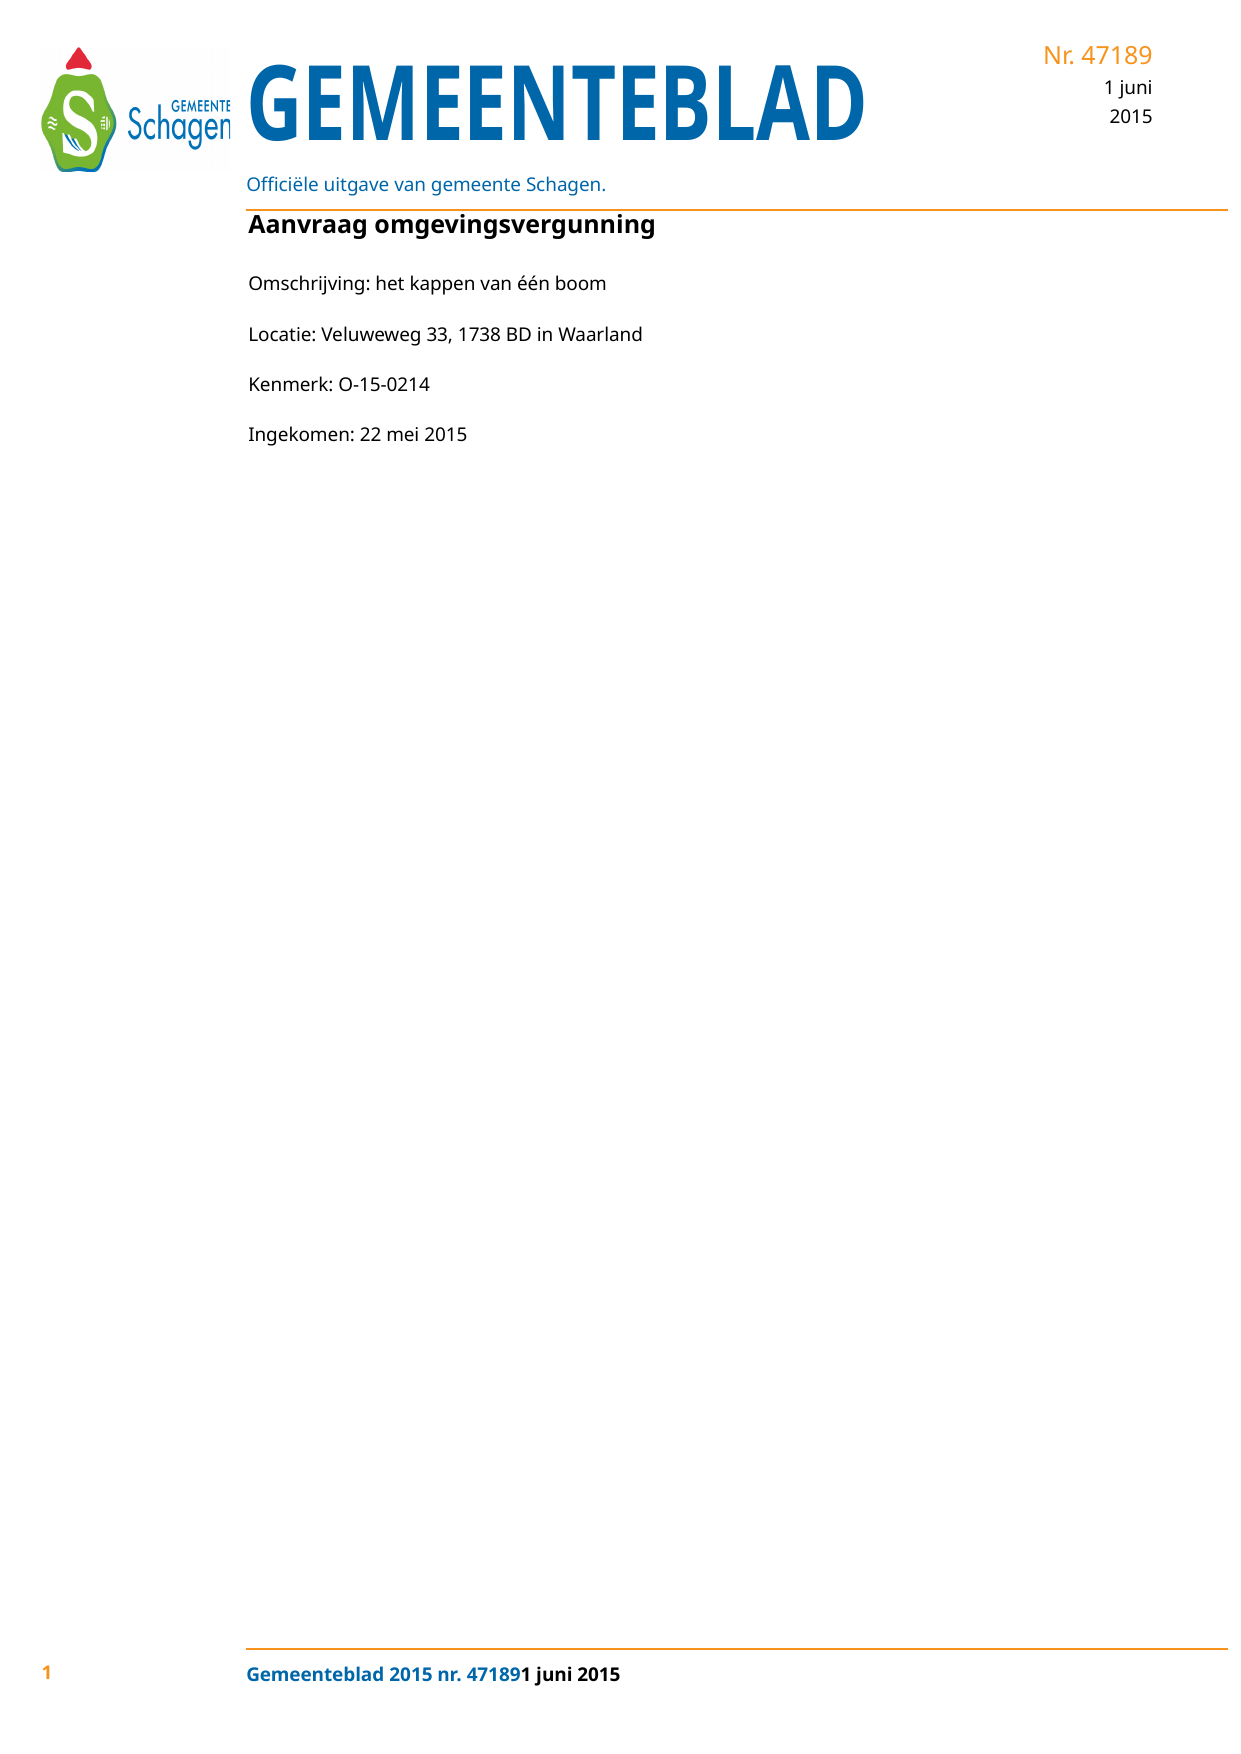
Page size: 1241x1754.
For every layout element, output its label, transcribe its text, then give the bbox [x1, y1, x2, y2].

text Ingekomen: 22 mei 2015 [248, 422, 1152, 447]
text Locatie: Veluweweg 33, 1738 BD in Waarland [248, 321, 1152, 346]
text Kenmerk: O-15-0214 [248, 371, 1152, 397]
picture [41, 47, 231, 172]
text Aanvraag omgevingsvergunning [248, 211, 1152, 241]
text Omschrijving: het kappen van één boom [248, 270, 1152, 296]
